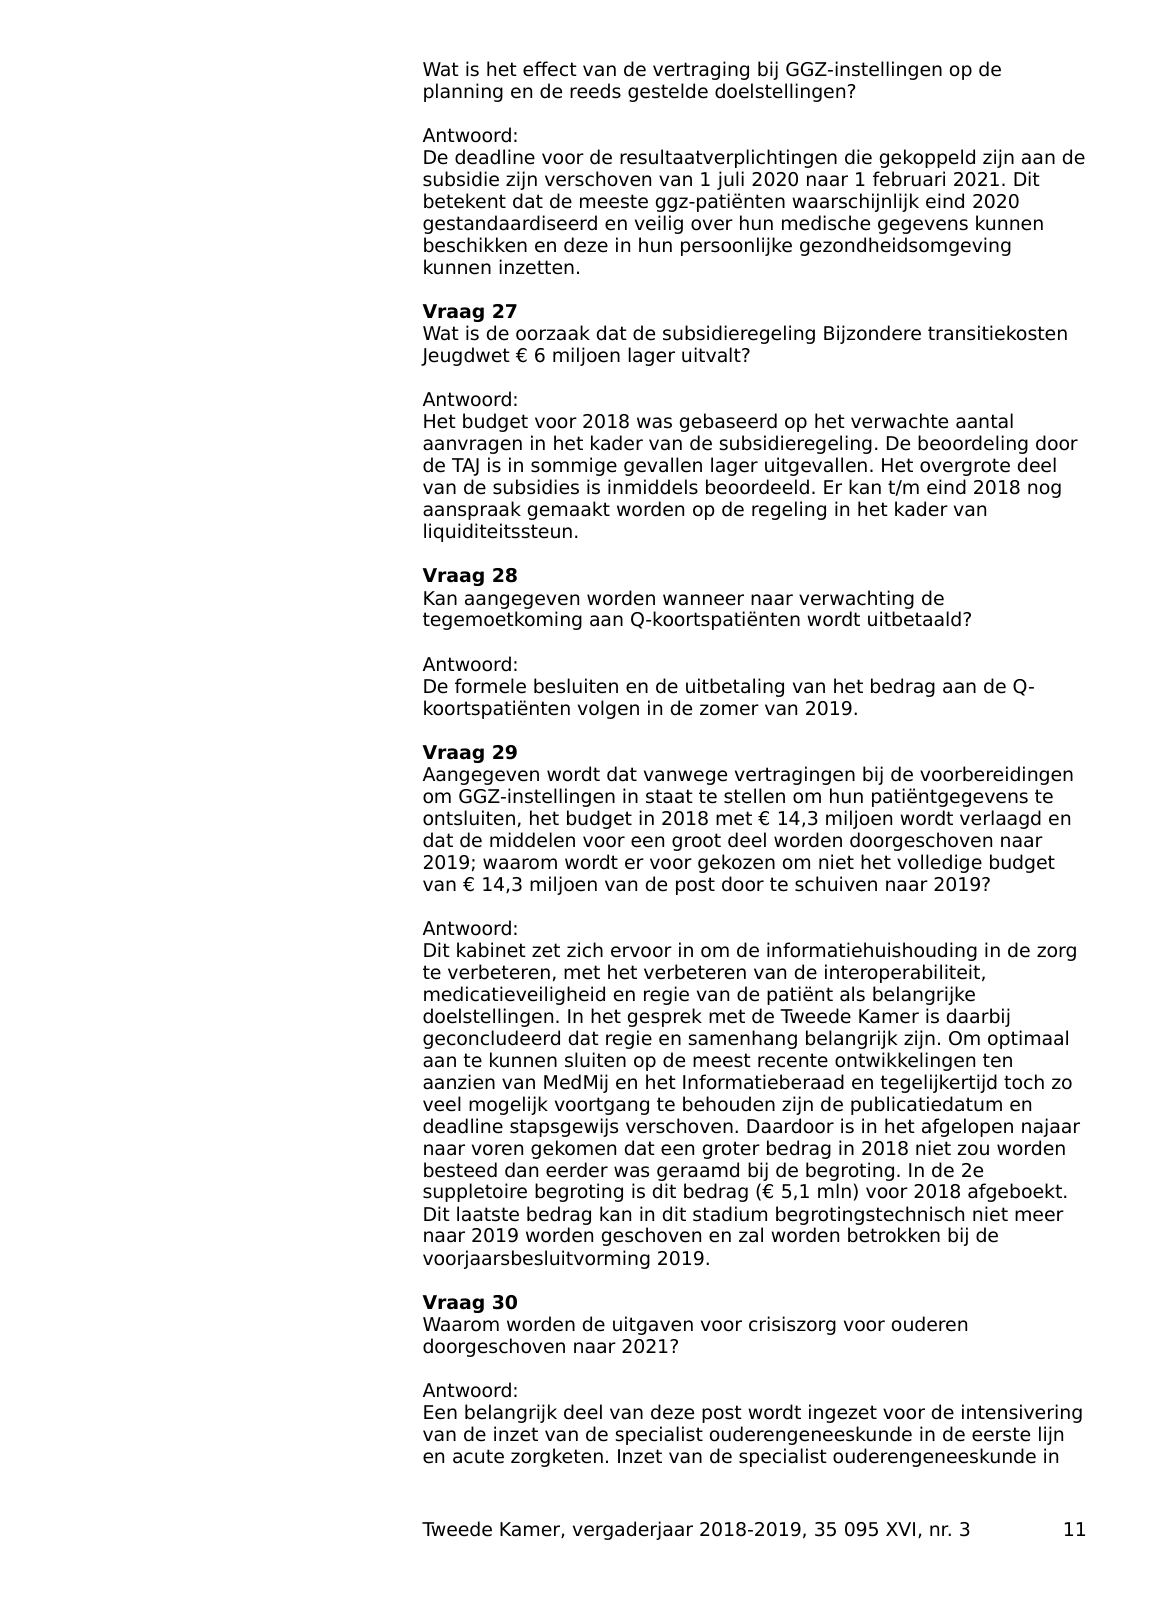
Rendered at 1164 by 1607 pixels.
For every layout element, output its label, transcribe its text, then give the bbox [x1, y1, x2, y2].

text Waarom worden de uitgaven voor crisiszorg voor ouderen doorgeschoven naar 2021? [422, 1313, 1087, 1357]
text Kan aangegeven worden wanneer naar verwachting de tegemoetkoming aan Q-koortspatiënten wordt uitbetaald? [422, 587, 1087, 631]
text Vraag 30 [422, 1292, 1087, 1313]
text Het budget voor 2018 was gebaseerd op het verwachte aantal aanvragen in het kader van de subsidieregeling. De beoordeling door de TAJ is in sommige gevallen lager uitgevallen. Het overgrote deel van de subsidies is inmiddels beoordeeld. Er kan t/m eind 2018 nog aanspraak gemaakt worden op de regeling in het kader van liquiditeitssteun. [422, 411, 1087, 543]
text Dit kabinet zet zich ervoor in om de informatiehuishouding in de zorg te verbeteren, met het verbeteren van de interoperabiliteit, medicatieveiligheid en regie van de patiënt als belangrijke doelstellingen. In het gesprek met de Tweede Kamer is daarbij geconcludeerd dat regie en samenhang belangrijk zijn. Om optimaal aan te kunnen sluiten op de meest recente ontwikkelingen ten aanzien van MedMij en het Informatieberaad en tegelijkertijd toch zo veel mogelijk voortgang te behouden zijn de publicatiedatum en deadline stapsgewijs verschoven. Daardoor is in het afgelopen najaar naar voren gekomen dat een groter bedrag in 2018 niet zou worden besteed dan eerder was geraamd bij de begroting. In de 2e suppletoire begroting is dit bedrag (€ 5,1 mln) voor 2018 afgeboekt. Dit laatste bedrag kan in dit stadium begrotingstechnisch niet meer naar 2019 worden geschoven en zal worden betrokken bij de voorjaarsbesluitvorming 2019. [422, 940, 1087, 1269]
text Wat is de oorzaak dat de subsidieregeling Bijzondere transitiekosten Jeugdwet € 6 miljoen lager uitvalt? [422, 323, 1087, 367]
text De deadline voor de resultaatverplichtingen die gekoppeld zijn aan de subsidie zijn verschoven van 1 juli 2020 naar 1 februari 2021. Dit betekent dat de meeste ggz-patiënten waarschijnlijk eind 2020 gestandaardiseerd en veilig over hun medische gegevens kunnen beschikken en deze in hun persoonlijke gezondheidsomgeving kunnen inzetten. [422, 147, 1087, 279]
text Een belangrijk deel van deze post wordt ingezet voor de intensivering van de inzet van de specialist ouderengeneeskunde in de eerste lijn en acute zorgketen. Inzet van de specialist ouderengeneeskunde in [422, 1402, 1087, 1468]
text Vraag 29 [422, 742, 1087, 764]
text Vraag 28 [422, 565, 1087, 587]
text Aangegeven wordt dat vanwege vertragingen bij de voorbereidingen om GGZ-instellingen in staat te stellen om hun patiëntgegevens te ontsluiten, het budget in 2018 met € 14,3 miljoen wordt verlaagd en dat de middelen voor een groot deel worden doorgeschoven naar 2019; waarom wordt er voor gekozen om niet het volledige budget van € 14,3 miljoen van de post door te schuiven naar 2019? [422, 764, 1087, 896]
text Antwoord: [422, 918, 1087, 940]
text De formele besluiten en de uitbetaling van het bedrag aan de Q-koortspatiënten volgen in de zomer van 2019. [422, 676, 1087, 719]
text Vraag 27 [422, 301, 1087, 323]
text Antwoord: [422, 125, 1087, 147]
text Antwoord: [422, 1380, 1087, 1402]
text Antwoord: [422, 389, 1087, 411]
text Wat is het effect van de vertraging bij GGZ-instellingen op de planning en de reeds gestelde doelstellingen? [422, 59, 1087, 103]
text Antwoord: [422, 653, 1087, 676]
